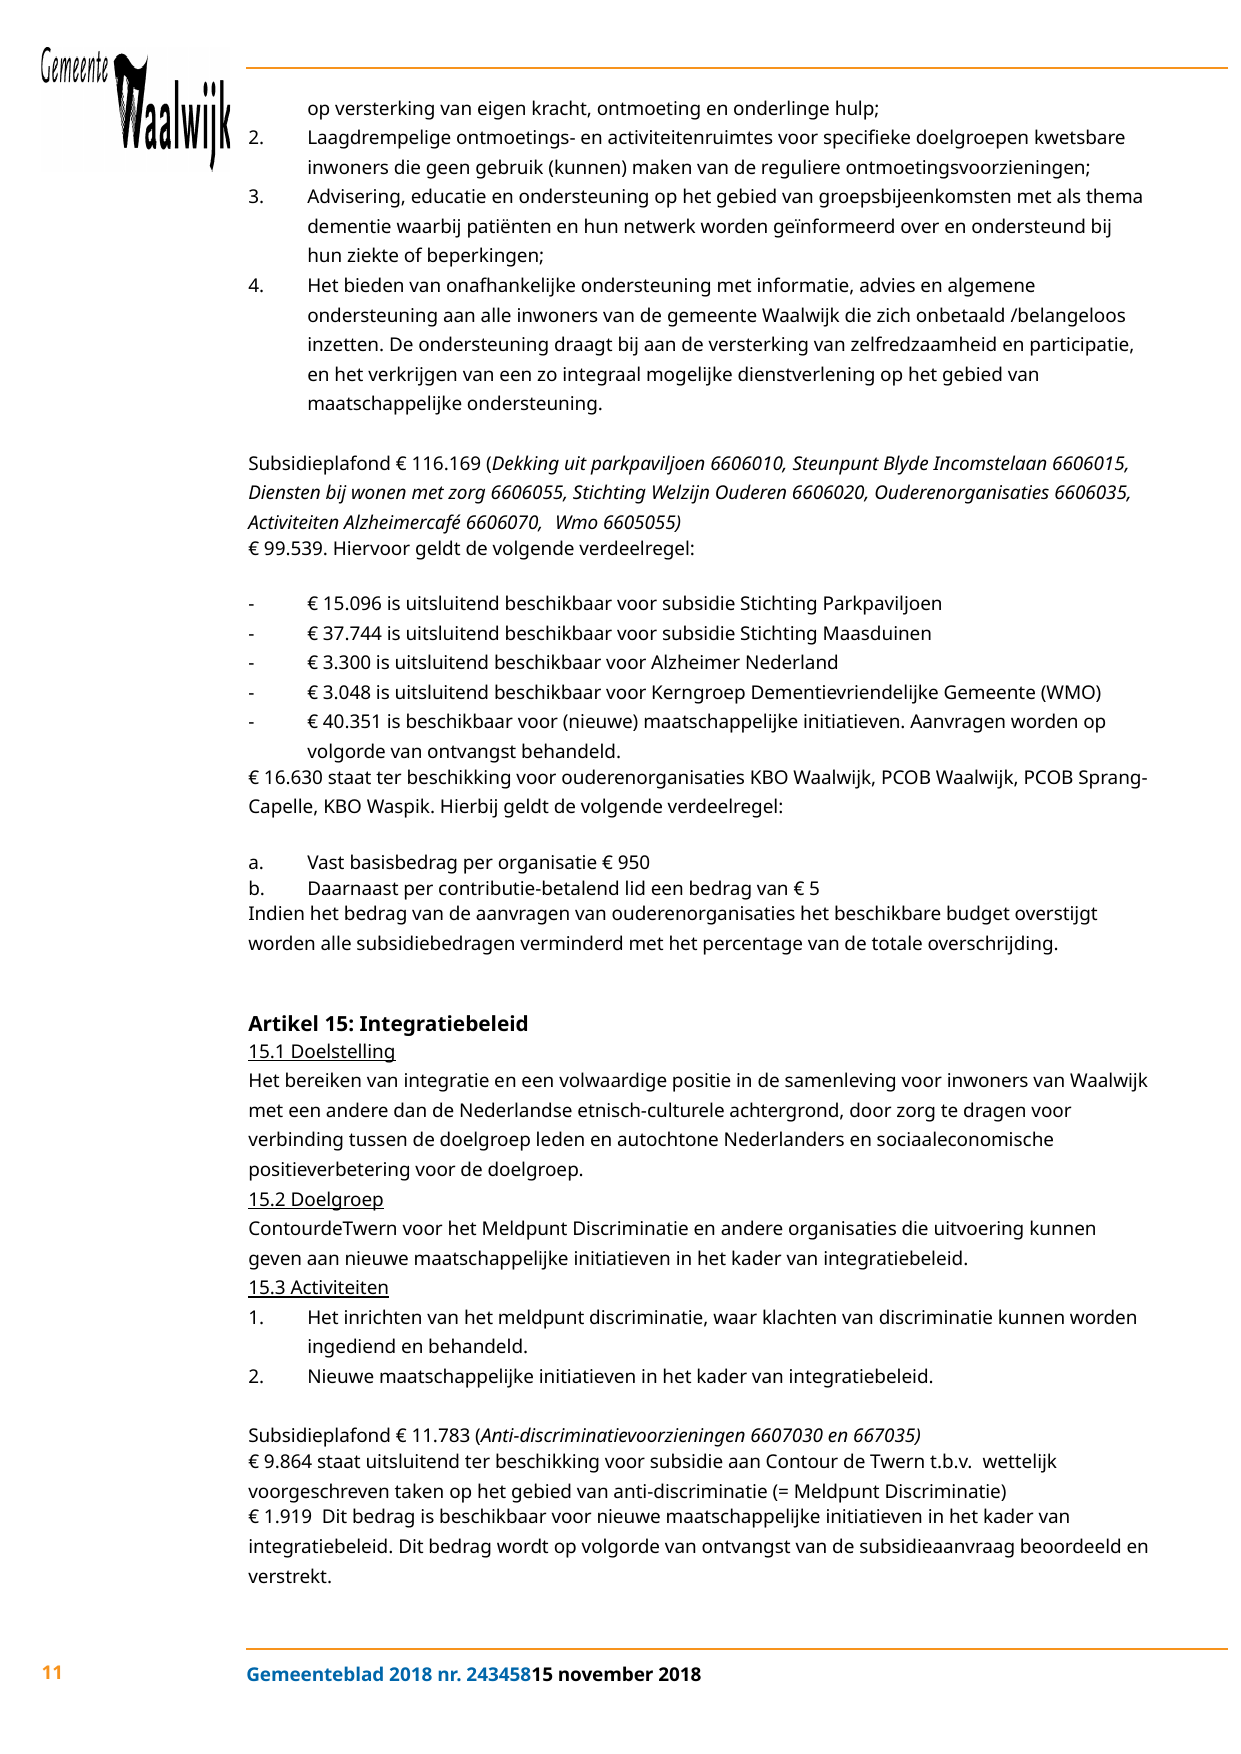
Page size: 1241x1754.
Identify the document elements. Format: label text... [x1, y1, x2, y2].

list op versterking van eigen kracht, ontmoeting en onderlinge hulp; [248, 95, 1152, 121]
list Laagdrempelige ontmoetings- en activiteitenruimtes voor specifieke doelgroepen kwetsbare inwoners die geen gebruik (kunnen) maken van de reguliere ontmoetingsvoorzieningen; [248, 124, 1152, 180]
list Het inrichten van het meldpunt discriminatie, waar klachten van discriminatie kunnen worden ingediend en behandeld. [248, 1304, 1152, 1359]
table_header Vast basisbedrag per organisatie € 950 [248, 849, 1152, 875]
table_header € 15.096 is uitsluitend beschikbaar voor subsidie Stichting Parkpaviljoen € 37.744 is uitsluitend beschikbaar voor subsidie Stichting Maasduinen € 3.300 is uitsluitend beschikbaar voor Alzheimer Nederland € 3.048 is uitsluitend beschikbaar voor Kerngroep Dementievriendelijke Gemeente (WMO) € 40.351 is beschikbaar voor (nieuwe) maatschappelijke initiatieven. Aanvragen worden op volgorde van ontvangst behandeld. [248, 590, 1152, 764]
list Het bieden van onafhankelijke ondersteuning met informatie, advies en algemene ondersteuning aan alle inwoners van de gemeente Waalwijk die zich onbetaald /belangeloos inzetten. De ondersteuning draagt bij aan de versterking van zelfredzaamheid en participatie, en het verkrijgen van een zo integraal mogelijke dienstverlening op het gebied van maatschappelijke ondersteuning. [248, 272, 1152, 416]
text 15.3 Activiteiten [248, 1274, 1152, 1300]
table_header Subsidieplafond € 116.169 (Dekking uit parkpaviljoen 6606010, Steunpunt Blyde Incomstelaan 6606015, Diensten bij wonen met zorg 6606055, Stichting Welzijn Ouderen 6606020, Ouderenorganisaties 6606035, Activiteiten Alzheimercafé 6606070, Wmo 6605055) [248, 450, 1152, 535]
table_header Subsidieplafond € 11.783 (Anti-discriminatievoorzieningen 6607030 en 667035) [248, 1423, 1152, 1448]
text 15.2 Doelgroep [248, 1186, 1152, 1212]
text Het bereiken van integratie en een volwaardige positie in de samenleving voor inwoners van Waalwijk met een andere dan de Nederlandse etnisch-culturele achtergrond, door zorg te dragen voor verbinding tussen de doelgroep leden en autochtone Nederlanders en sociaaleconomische positieverbetering voor de doelgroep. [248, 1067, 1152, 1182]
table_cell € 9.864 staat uitsluitend ter beschikking voor subsidie aan Contour de Twern t.b.v. wettelijk voorgeschreven taken op het gebied van anti-discriminatie (= Meldpunt Discriminatie) [248, 1448, 1152, 1504]
table_cell Daarnaast per contributie-betalend lid een bedrag van € 5 [248, 875, 1152, 900]
list Advisering, educatie en ondersteuning op het gebied van groepsbijeenkomsten met als thema dementie waarbij patiënten en hun netwerk worden geïnformeerd over en ondersteund bij hun ziekte of beperkingen; [248, 183, 1152, 268]
list Nieuwe maatschappelijke initiatieven in het kader van integratiebeleid. [248, 1363, 1152, 1389]
table_cell € 1.919 Dit bedrag is beschikbaar voor nieuwe maatschappelijke initiatieven in het kader van integratiebeleid. Dit bedrag wordt op volgorde van ontvangst van de subsidieaanvraag beoordeeld en verstrekt. [248, 1504, 1152, 1588]
text ContourdeTwern voor het Meldpunt Discriminatie en andere organisaties die uitvoering kunnen geven aan nieuwe maatschappelijke initiatieven in het kader van integratiebeleid. [248, 1215, 1152, 1271]
table_cell Indien het bedrag van de aanvragen van ouderenorganisaties het beschikbare budget overstijgt worden alle subsidiebedragen verminderd met het percentage van de totale overschrijding. [248, 900, 1152, 985]
picture [41, 47, 231, 172]
text Artikel 15: Integratiebeleid [248, 1009, 1152, 1038]
table_cell € 99.539. Hiervoor geldt de volgende verdeelregel: [248, 535, 1152, 590]
table_cell € 16.630 staat ter beschikking voor ouderenorganisaties KBO Waalwijk, PCOB Waalwijk, PCOB Sprang-Capelle, KBO Waspik. Hierbij geldt de volgende verdeelregel: [248, 764, 1152, 849]
text 15.1 Doelstelling [248, 1038, 1152, 1064]
